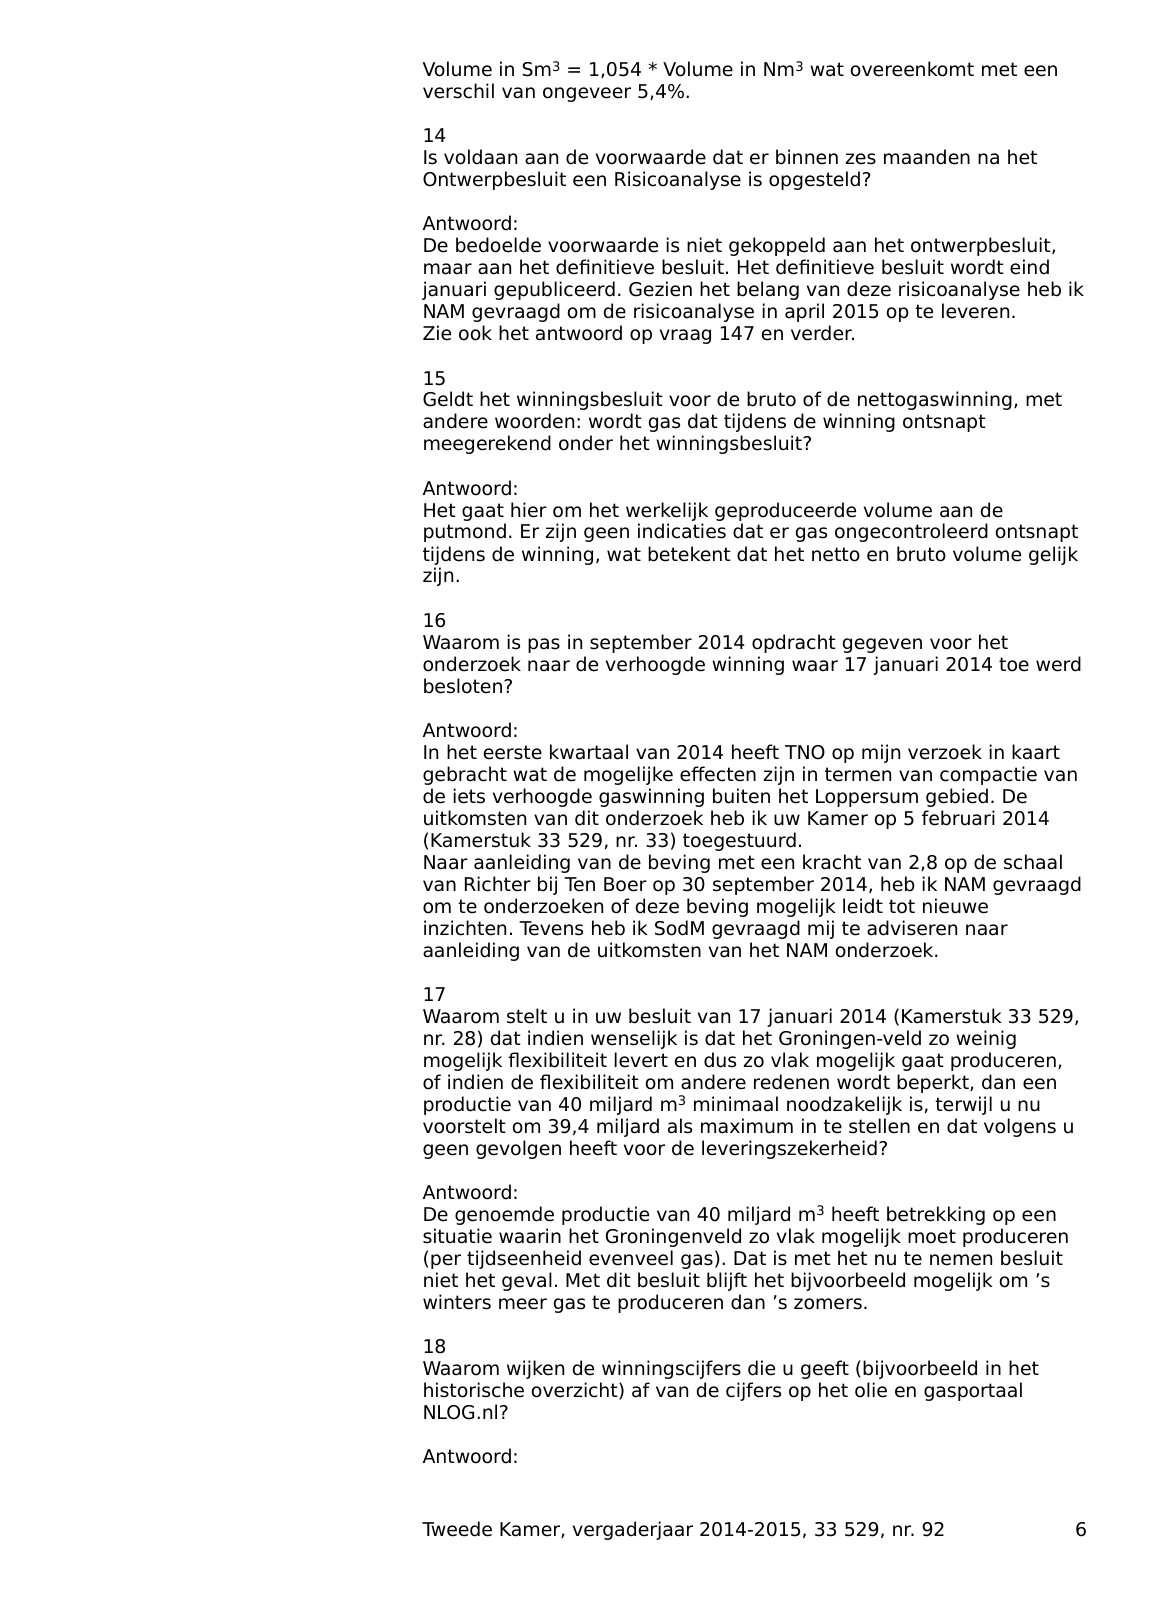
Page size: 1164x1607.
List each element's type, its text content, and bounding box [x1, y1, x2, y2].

text Antwoord: [422, 1446, 1087, 1468]
text Naar aanleiding van de beving met een kracht van 2,8 op de schaal van Richter bij Ten Boer op 30 september 2014, heb ik NAM gevraagd om te onderzoeken of deze beving mogelijk leidt tot nieuwe inzichten. Tevens heb ik SodM gevraagd mij te adviseren naar aanleiding van de uitkomsten van het NAM onderzoek. [422, 852, 1087, 961]
text Antwoord: [422, 1182, 1087, 1204]
text 14 [422, 125, 1087, 147]
text De bedoelde voorwaarde is niet gekoppeld aan het ontwerpbesluit, maar aan het definitieve besluit. Het definitieve besluit wordt eind januari gepubliceerd. Gezien het belang van deze risicoanalyse heb ik NAM gevraagd om de risicoanalyse in april 2015 op te leveren. [422, 235, 1087, 323]
text 16 [422, 609, 1087, 632]
text Is voldaan aan de voorwaarde dat er binnen zes maanden na het Ontwerpbesluit een Risicoanalyse is opgesteld? [422, 147, 1087, 191]
text De genoemde productie van 40 miljard m3 heeft betrekking op een situatie waarin het Groningenveld zo vlak mogelijk moet produceren (per tijdseenheid evenveel gas). Dat is met het nu te nemen besluit niet het geval. Met dit besluit blijft het bijvoorbeeld mogelijk om ’s winters meer gas te produceren dan ’s zomers. [422, 1204, 1087, 1313]
text Het gaat hier om het werkelijk geproduceerde volume aan de putmond. Er zijn geen indicaties dat er gas ongecontroleerd ontsnapt tijdens de winning, wat betekent dat het netto en bruto volume gelijk zijn. [422, 499, 1087, 587]
text Antwoord: [422, 213, 1087, 235]
text Waarom stelt u in uw besluit van 17 januari 2014 (Kamerstuk 33 529, nr. 28) dat indien wenselijk is dat het Groningen-veld zo weinig mogelijk flexibiliteit levert en dus zo vlak mogelijk gaat produceren, of indien de flexibiliteit om andere redenen wordt beperkt, dan een productie van 40 miljard m3 minimaal noodzakelijk is, terwijl u nu voorstelt om 39,4 miljard als maximum in te stellen en dat volgens u geen gevolgen heeft voor de leveringszekerheid? [422, 1006, 1087, 1159]
text Geldt het winningsbesluit voor de bruto of de nettogaswinning, met andere woorden: wordt gas dat tijdens de winning ontsnapt meegerekend onder het winningsbesluit? [422, 389, 1087, 455]
text 18 [422, 1336, 1087, 1358]
text 15 [422, 367, 1087, 389]
text Waarom wijken de winningscijfers die u geeft (bijvoorbeeld in het historische overzicht) af van de cijfers op het olie en gasportaal NLOG.nl? [422, 1358, 1087, 1424]
text 17 [422, 984, 1087, 1006]
text Zie ook het antwoord op vraag 147 en verder. [422, 323, 1087, 345]
text Volume in Sm3 = 1,054 * Volume in Nm3 wat overeenkomt met een verschil van ongeveer 5,4%. [422, 59, 1087, 103]
text Antwoord: [422, 720, 1087, 742]
text In het eerste kwartaal van 2014 heeft TNO op mijn verzoek in kaart gebracht wat de mogelijke effecten zijn in termen van compactie van de iets verhoogde gaswinning buiten het Loppersum gebied. De uitkomsten van dit onderzoek heb ik uw Kamer op 5 februari 2014 (Kamerstuk 33 529, nr. 33) toegestuurd. [422, 742, 1087, 852]
text Waarom is pas in september 2014 opdracht gegeven voor het onderzoek naar de verhoogde winning waar 17 januari 2014 toe werd besloten? [422, 632, 1087, 697]
text Antwoord: [422, 477, 1087, 499]
